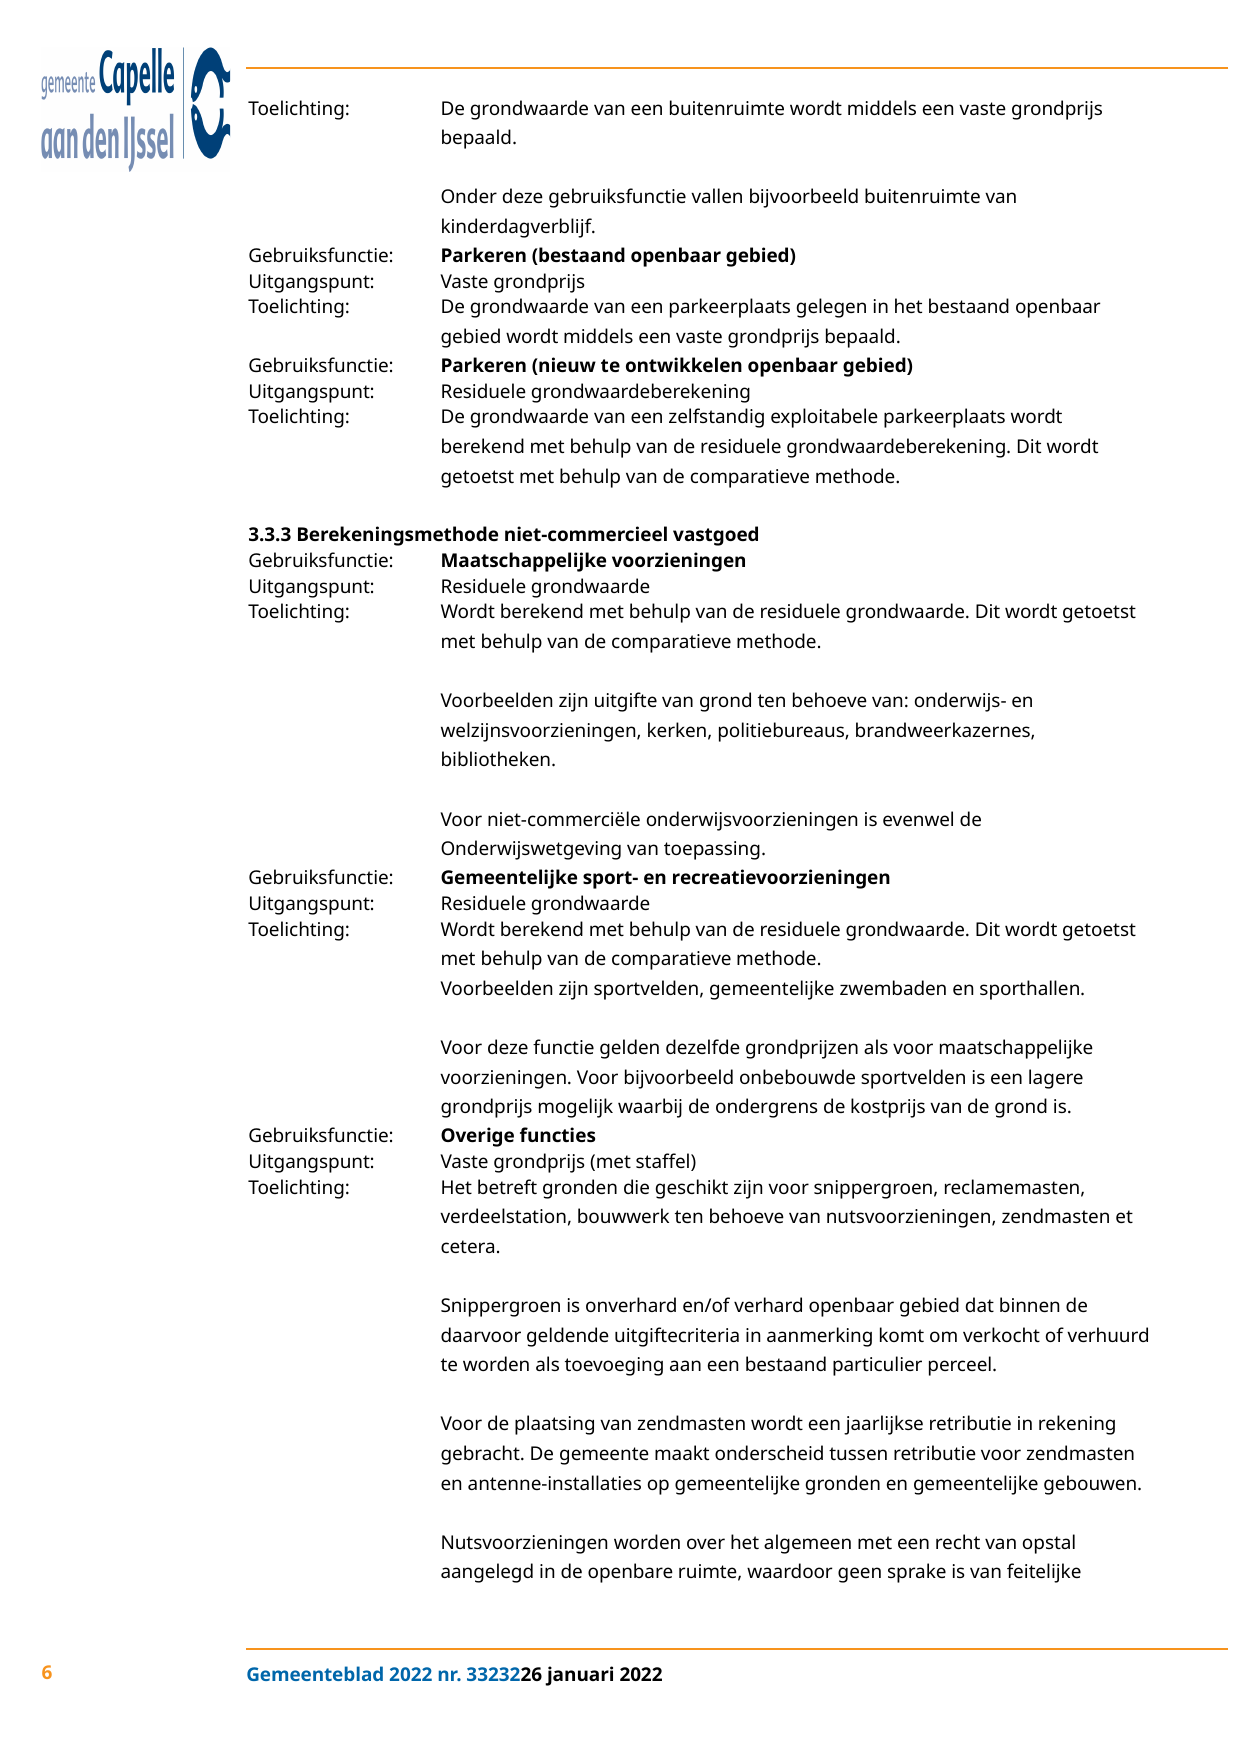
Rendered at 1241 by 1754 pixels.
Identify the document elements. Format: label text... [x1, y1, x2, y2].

table_cell De grondwaarde van een zelfstandig exploitabele parkeerplaats wordt berekend met behulp van de residuele grondwaardeberekening. Dit wordt getoetst met behulp van de comparatieve methode. [440, 404, 1152, 489]
table_cell De grondwaarde van een buitenruimte wordt middels een vaste grondprijs bepaald. Onder deze gebruiksfunctie vallen bijvoorbeeld buitenruimte van kinderdagverblijf. [440, 95, 1152, 239]
table_cell Toelichting: [248, 599, 440, 861]
picture [41, 47, 231, 172]
table_cell Toelichting: [248, 404, 440, 489]
table_cell Uitgangspunt: [248, 378, 440, 404]
table_cell Residuele grondwaarde [440, 573, 1152, 599]
table_cell Toelichting: [248, 95, 440, 239]
table_cell Vaste grondprijs (met staffel) [440, 1148, 1152, 1174]
table_cell Toelichting: [248, 294, 440, 349]
table_cell Residuele grondwaarde [440, 890, 1152, 916]
table_header Parkeren (bestaand openbaar gebied) [440, 242, 1152, 268]
table_cell De grondwaarde van een parkeerplaats gelegen in het bestaand openbaar gebied wordt middels een vaste grondprijs bepaald. [440, 294, 1152, 349]
table_header Overige functies [440, 1123, 1152, 1148]
table_cell Residuele grondwaardeberekening [440, 378, 1152, 404]
table_header Gebruiksfunctie: [248, 242, 440, 268]
table_header Gebruiksfunctie: [248, 547, 440, 573]
text 3.3.3 Berekeningsmethode niet-commercieel vastgoed [248, 521, 1152, 547]
table_header Gebruiksfunctie: [248, 865, 440, 890]
table_header Gemeentelijke sport- en recreatievoorzieningen [440, 865, 1152, 890]
table_header Gebruiksfunctie: [248, 352, 440, 378]
table_cell Uitgangspunt: [248, 573, 440, 599]
table_cell Uitgangspunt: [248, 268, 440, 294]
table_cell Toelichting: [248, 916, 440, 1119]
table_header Gebruiksfunctie: [248, 1123, 440, 1148]
table_cell Wordt berekend met behulp van de residuele grondwaarde. Dit wordt getoetst met behulp van de comparatieve methode. Voorbeelden zijn sportvelden, gemeentelijke zwembaden en sporthallen. Voor deze functie gelden dezelfde grondprijzen als voor maatschappelijke voorzieningen. Voor bijvoorbeeld onbebouwde sportvelden is een lagere grondprijs mogelijk waarbij de ondergrens de kostprijs van de grond is. [440, 916, 1152, 1119]
table_cell Toelichting: [248, 1174, 440, 1584]
table_cell Het betreft gronden die geschikt zijn voor snippergroen, reclamemasten, verdeelstation, bouwwerk ten behoeve van nutsvoorzieningen, zendmasten et cetera. Snippergroen is onverhard en/of verhard openbaar gebied dat binnen de daarvoor geldende uitgiftecriteria in aanmerking komt om verkocht of verhuurd te worden als toevoeging aan een bestaand particulier perceel. Voor de plaatsing van zendmasten wordt een jaarlijkse retributie in rekening gebracht. De gemeente maakt onderscheid tussen retributie voor zendmasten en antenne-installaties op gemeentelijke gronden en gemeentelijke gebouwen. Nutsvoorzieningen worden over het algemeen met een recht van opstal aangelegd in de openbare ruimte, waardoor geen sprake is van feitelijke [440, 1174, 1152, 1584]
table_header Maatschappelijke voorzieningen [440, 547, 1152, 573]
table_cell Wordt berekend met behulp van de residuele grondwaarde. Dit wordt getoetst met behulp van de comparatieve methode. Voorbeelden zijn uitgifte van grond ten behoeve van: onderwijs- en welzijnsvoorzieningen, kerken, politiebureaus, brandweerkazernes, bibliotheken. Voor niet-commerciële onderwijsvoorzieningen is evenwel de Onderwijswetgeving van toepassing. [440, 599, 1152, 861]
table_cell Uitgangspunt: [248, 1148, 440, 1174]
table_header Parkeren (nieuw te ontwikkelen openbaar gebied) [440, 352, 1152, 378]
table_cell Uitgangspunt: [248, 890, 440, 916]
table_cell Vaste grondprijs [440, 268, 1152, 294]
